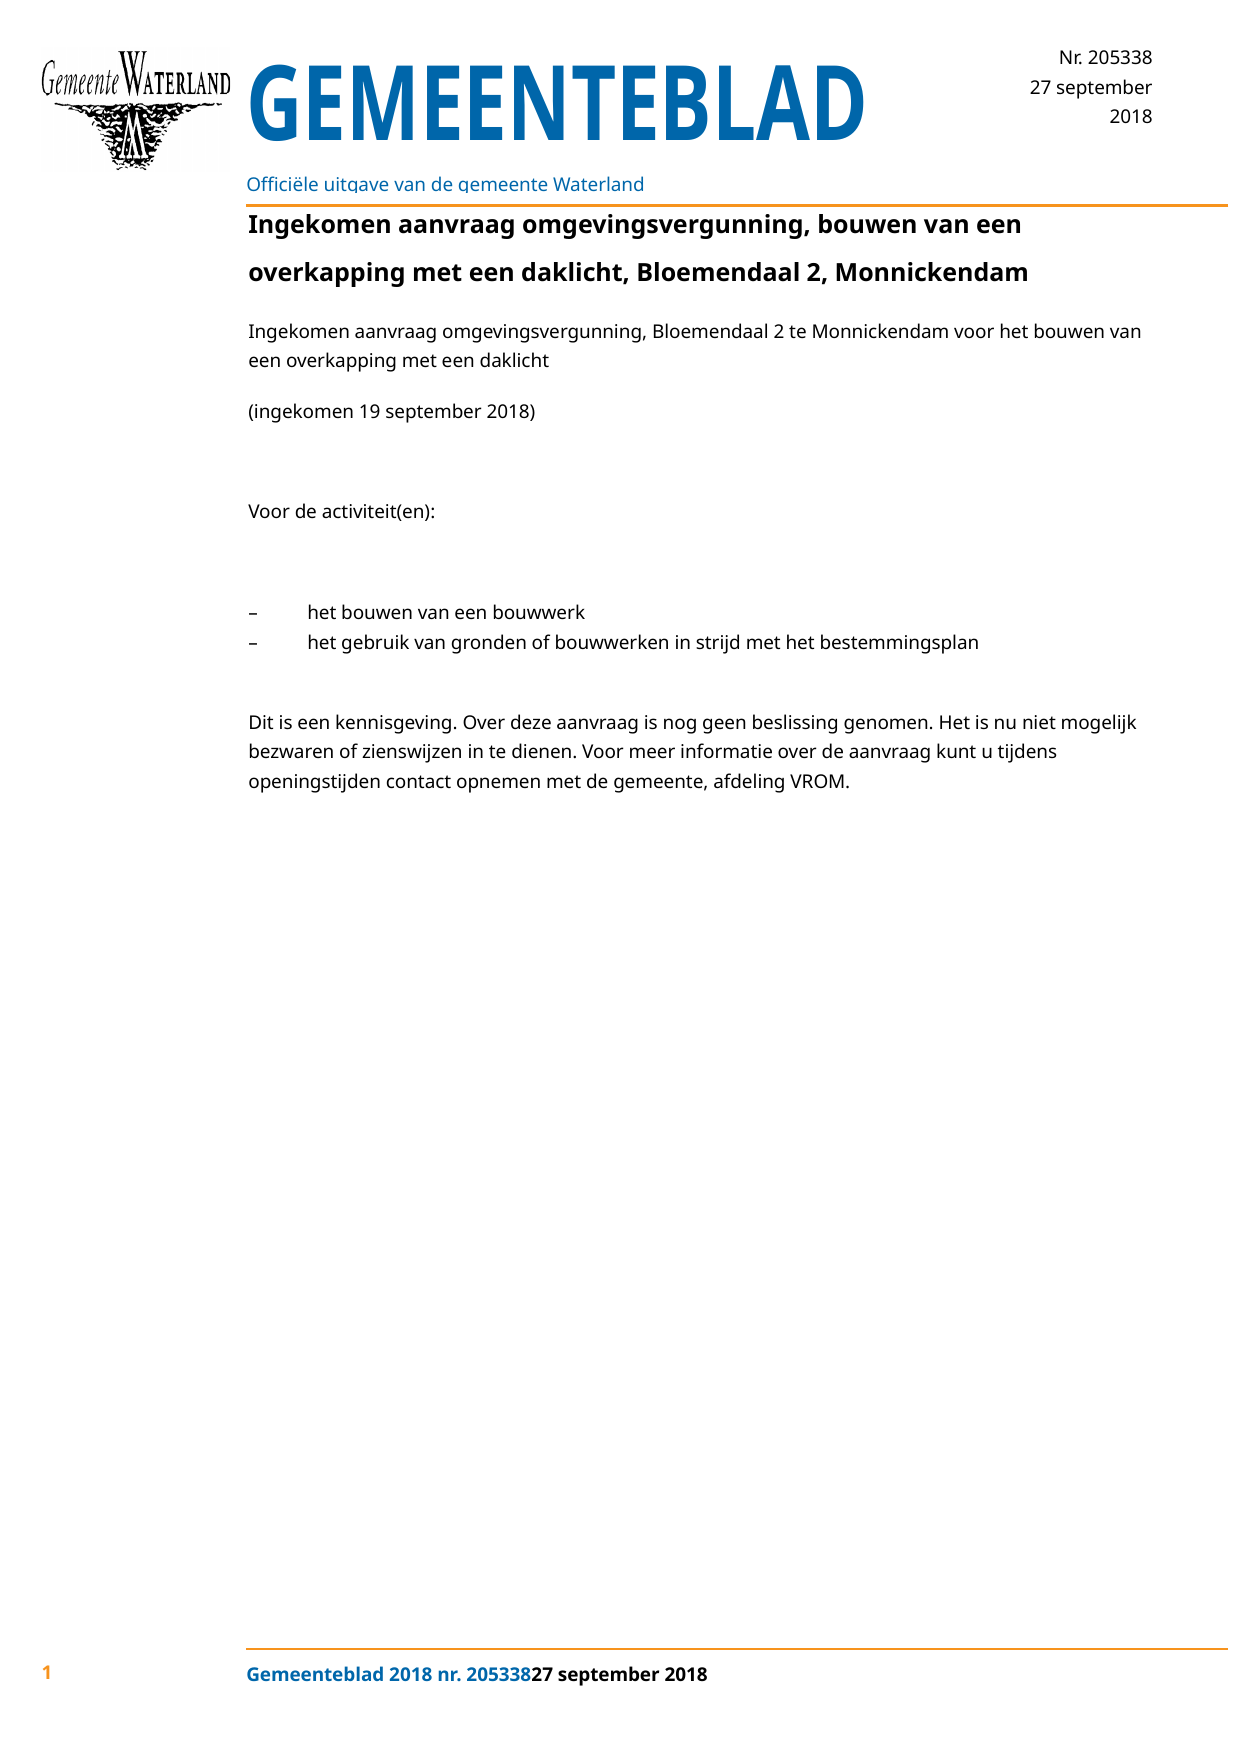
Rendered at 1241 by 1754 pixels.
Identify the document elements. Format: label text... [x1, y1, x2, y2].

text Ingekomen aanvraag omgevingsvergunning, bouwen van een overkapping met een daklicht, Bloemendaal 2, Monnickendam [248, 207, 1152, 288]
list het gebruik van gronden of bouwwerken in strijd met het bestemmingsplan [248, 629, 1152, 655]
text Ingekomen aanvraag omgevingsvergunning, Bloemendaal 2 te Monnickendam voor het bouwen van een overkapping met een daklicht [248, 318, 1152, 373]
text Dit is een kennisgeving. Over deze aanvraag is nog geen beslissing genomen. Het is nu niet mogelijk bezwaren of zienswijzen in te dienen. Voor meer informatie over de aanvraag kunt u tijdens openingstijden contact opnemen met de gemeente, afdeling VROM. [248, 709, 1152, 794]
text (ingekomen 19 september 2018) [248, 398, 1152, 424]
picture [41, 47, 231, 172]
text Voor de activiteit(en): [248, 499, 1152, 524]
list het bouwen van een bouwwerk [248, 599, 1152, 625]
